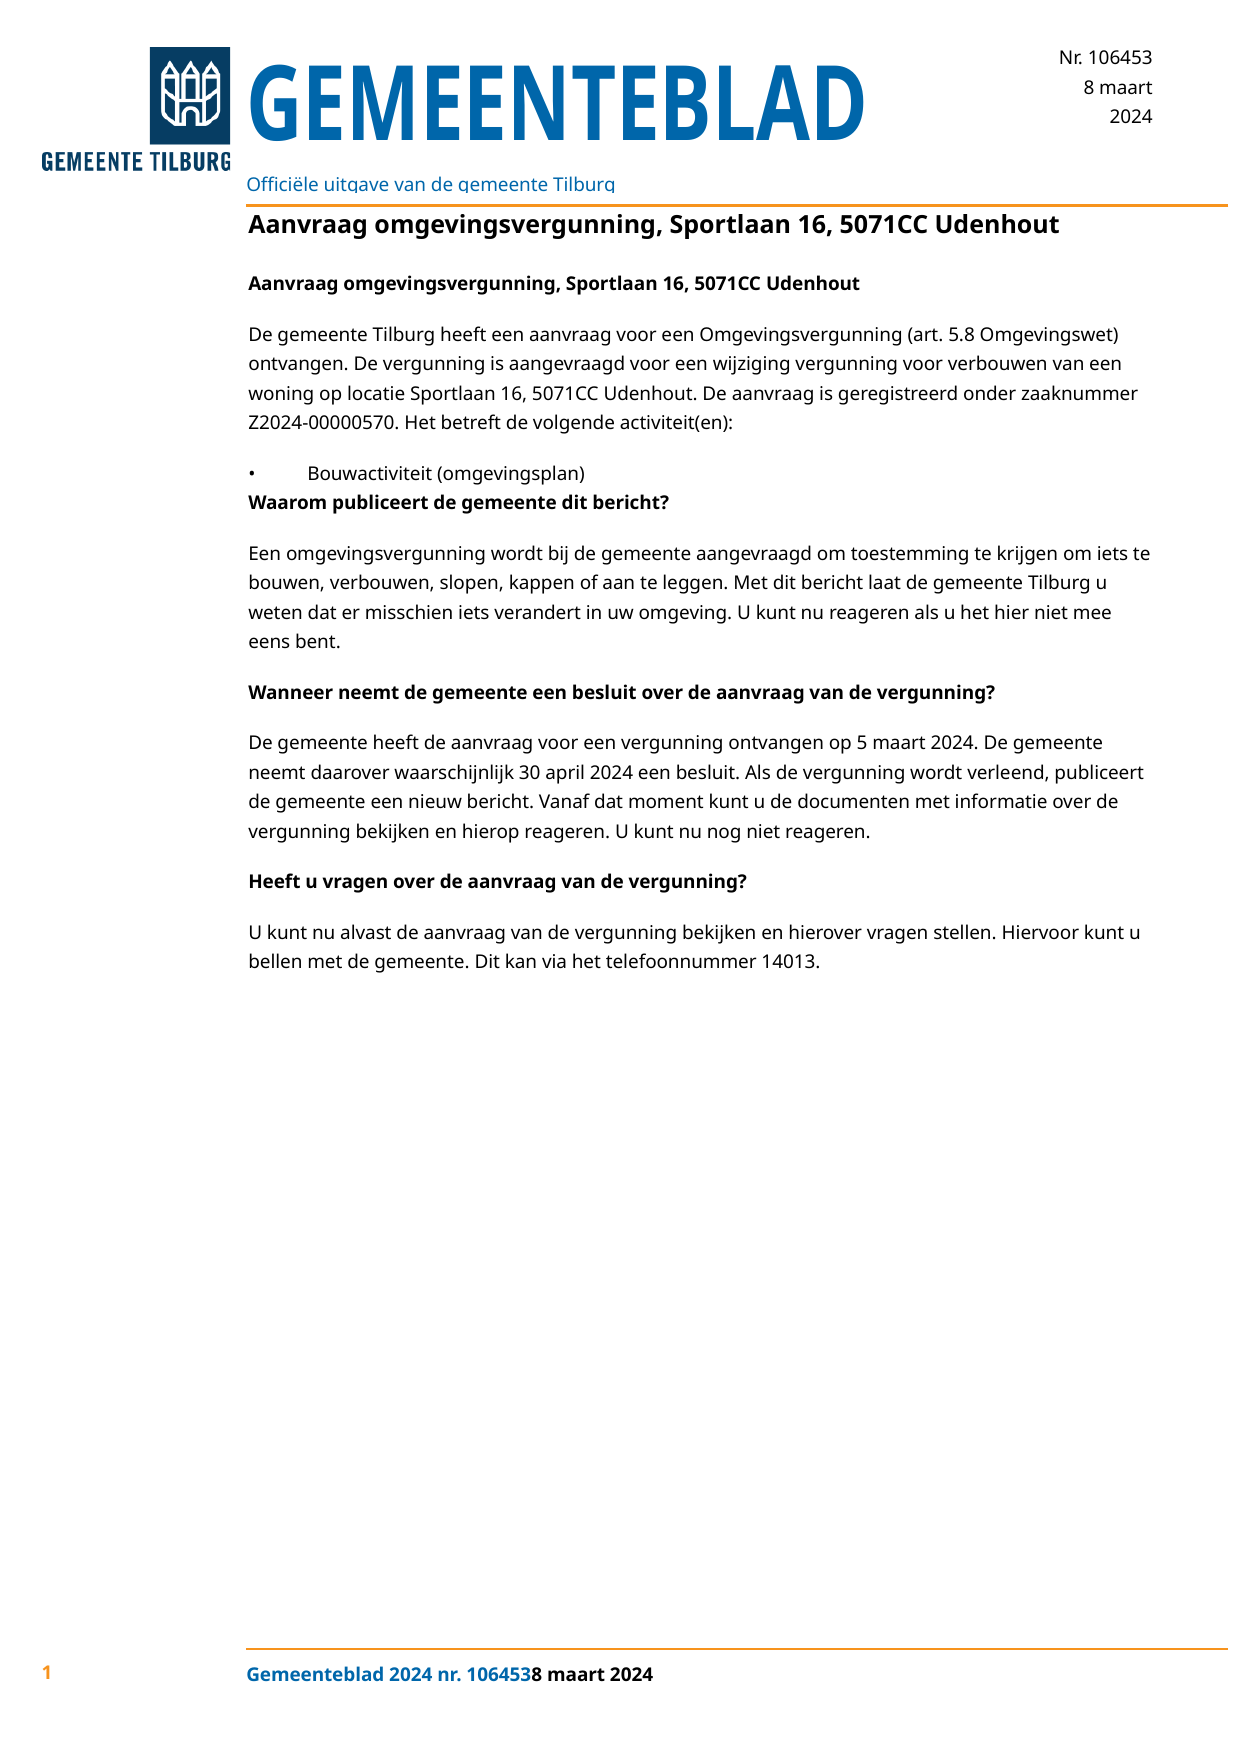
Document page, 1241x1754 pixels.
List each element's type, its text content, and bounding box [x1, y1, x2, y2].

text Aanvraag omgevingsvergunning, Sportlaan 16, 5071CC Udenhout [248, 207, 1152, 241]
text Heeft u vragen over de aanvraag van de vergunning? [248, 869, 1152, 894]
text De gemeente Tilburg heeft een aanvraag voor een Omgevingsvergunning (art. 5.8 Omgevingswet) ontvangen. De vergunning is aangevraagd voor een wijziging vergunning voor verbouwen van een woning op locatie Sportlaan 16, 5071CC Udenhout. De aanvraag is geregistreerd onder zaaknummer Z2024-00000570. Het betreft de volgende activiteit(en): [248, 321, 1152, 435]
text Een omgevingsvergunning wordt bij de gemeente aangevraagd om toestemming te krijgen om iets te bouwen, verbouwen, slopen, kappen of aan te leggen. Met dit bericht laat de gemeente Tilburg u weten dat er misschien iets verandert in uw omgeving. U kunt nu reageren als u het hier niet mee eens bent. [248, 540, 1152, 654]
list Bouwactiviteit (omgevingsplan) [248, 460, 1152, 486]
text U kunt nu alvast de aanvraag van de vergunning bekijken en hierover vragen stellen. Hiervoor kunt u bellen met de gemeente. Dit kan via het telefoonnummer 14013. [248, 919, 1152, 974]
text Wanneer neemt de gemeente een besluit over de aanvraag van de vergunning? [248, 679, 1152, 705]
picture [41, 47, 231, 172]
text De gemeente heeft de aanvraag voor een vergunning ontvangen op 5 maart 2024. De gemeente neemt daarover waarschijnlijk 30 april 2024 een besluit. Als de vergunning wordt verleend, publiceert de gemeente een nieuw bericht. Vanaf dat moment kunt u de documenten met informatie over de vergunning bekijken en hierop reageren. U kunt nu nog niet reageren. [248, 729, 1152, 844]
text Aanvraag omgevingsvergunning, Sportlaan 16, 5071CC Udenhout [248, 270, 1152, 296]
text Waarom publiceert de gemeente dit bericht? [248, 489, 1152, 515]
